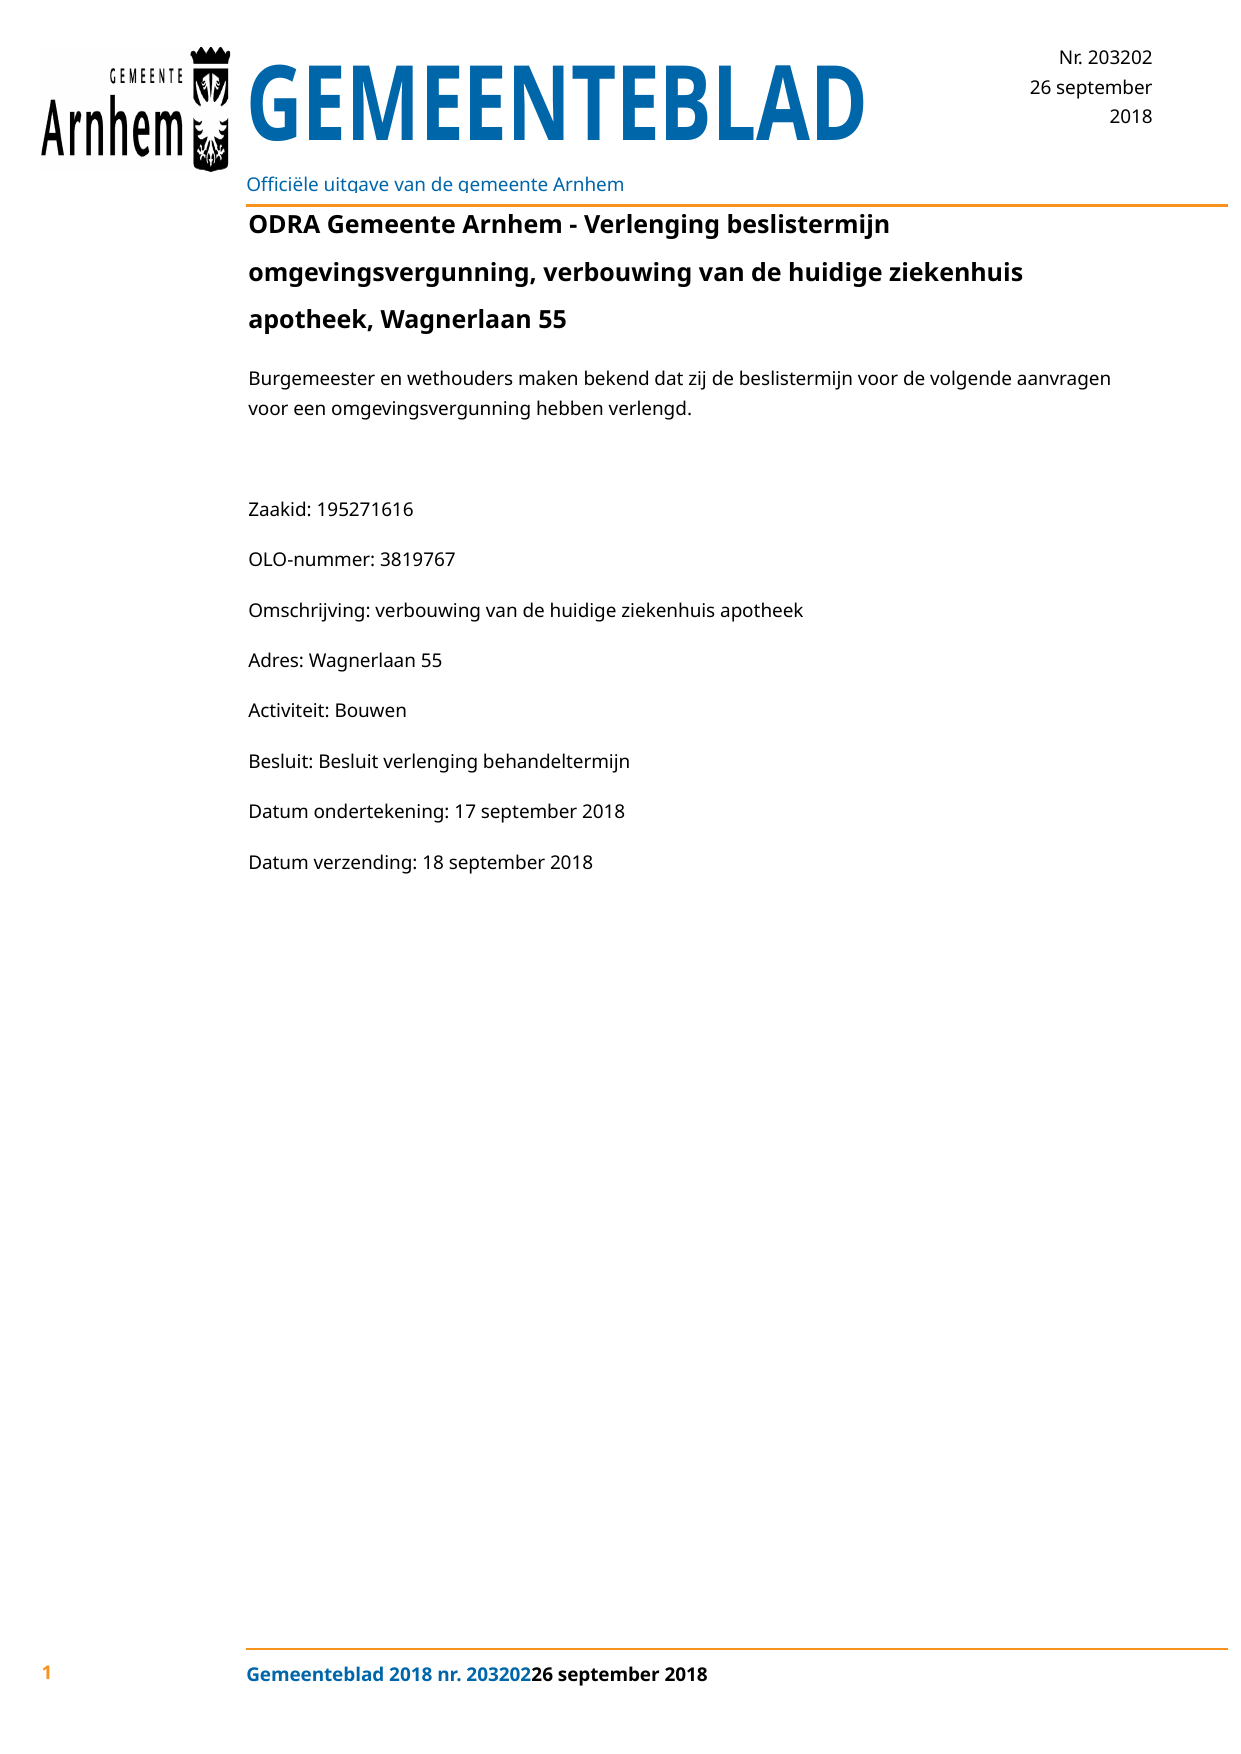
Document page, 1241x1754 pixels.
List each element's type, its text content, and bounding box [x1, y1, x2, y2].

text Adres: Wagnerlaan 55 [248, 647, 1152, 673]
picture [41, 47, 231, 172]
text Activiteit: Bouwen [248, 698, 1152, 723]
text Besluit: Besluit verlenging behandeltermijn [248, 748, 1152, 774]
text Zaakid: 195271616 [248, 496, 1152, 522]
text ODRA Gemeente Arnhem - Verlenging beslistermijn omgevingsvergunning, verbouwing van de huidige ziekenhuis apotheek, Wagnerlaan 55 [248, 207, 1152, 336]
text Datum verzending: 18 september 2018 [248, 849, 1152, 874]
text Burgemeester en wethouders maken bekend dat zij de beslistermijn voor de volgende aanvragen voor een omgevingsvergunning hebben verlengd. [248, 366, 1152, 421]
text Datum ondertekening: 17 september 2018 [248, 798, 1152, 824]
text OLO-nummer: 3819767 [248, 546, 1152, 572]
text Omschrijving: verbouwing van de huidige ziekenhuis apotheek [248, 597, 1152, 622]
